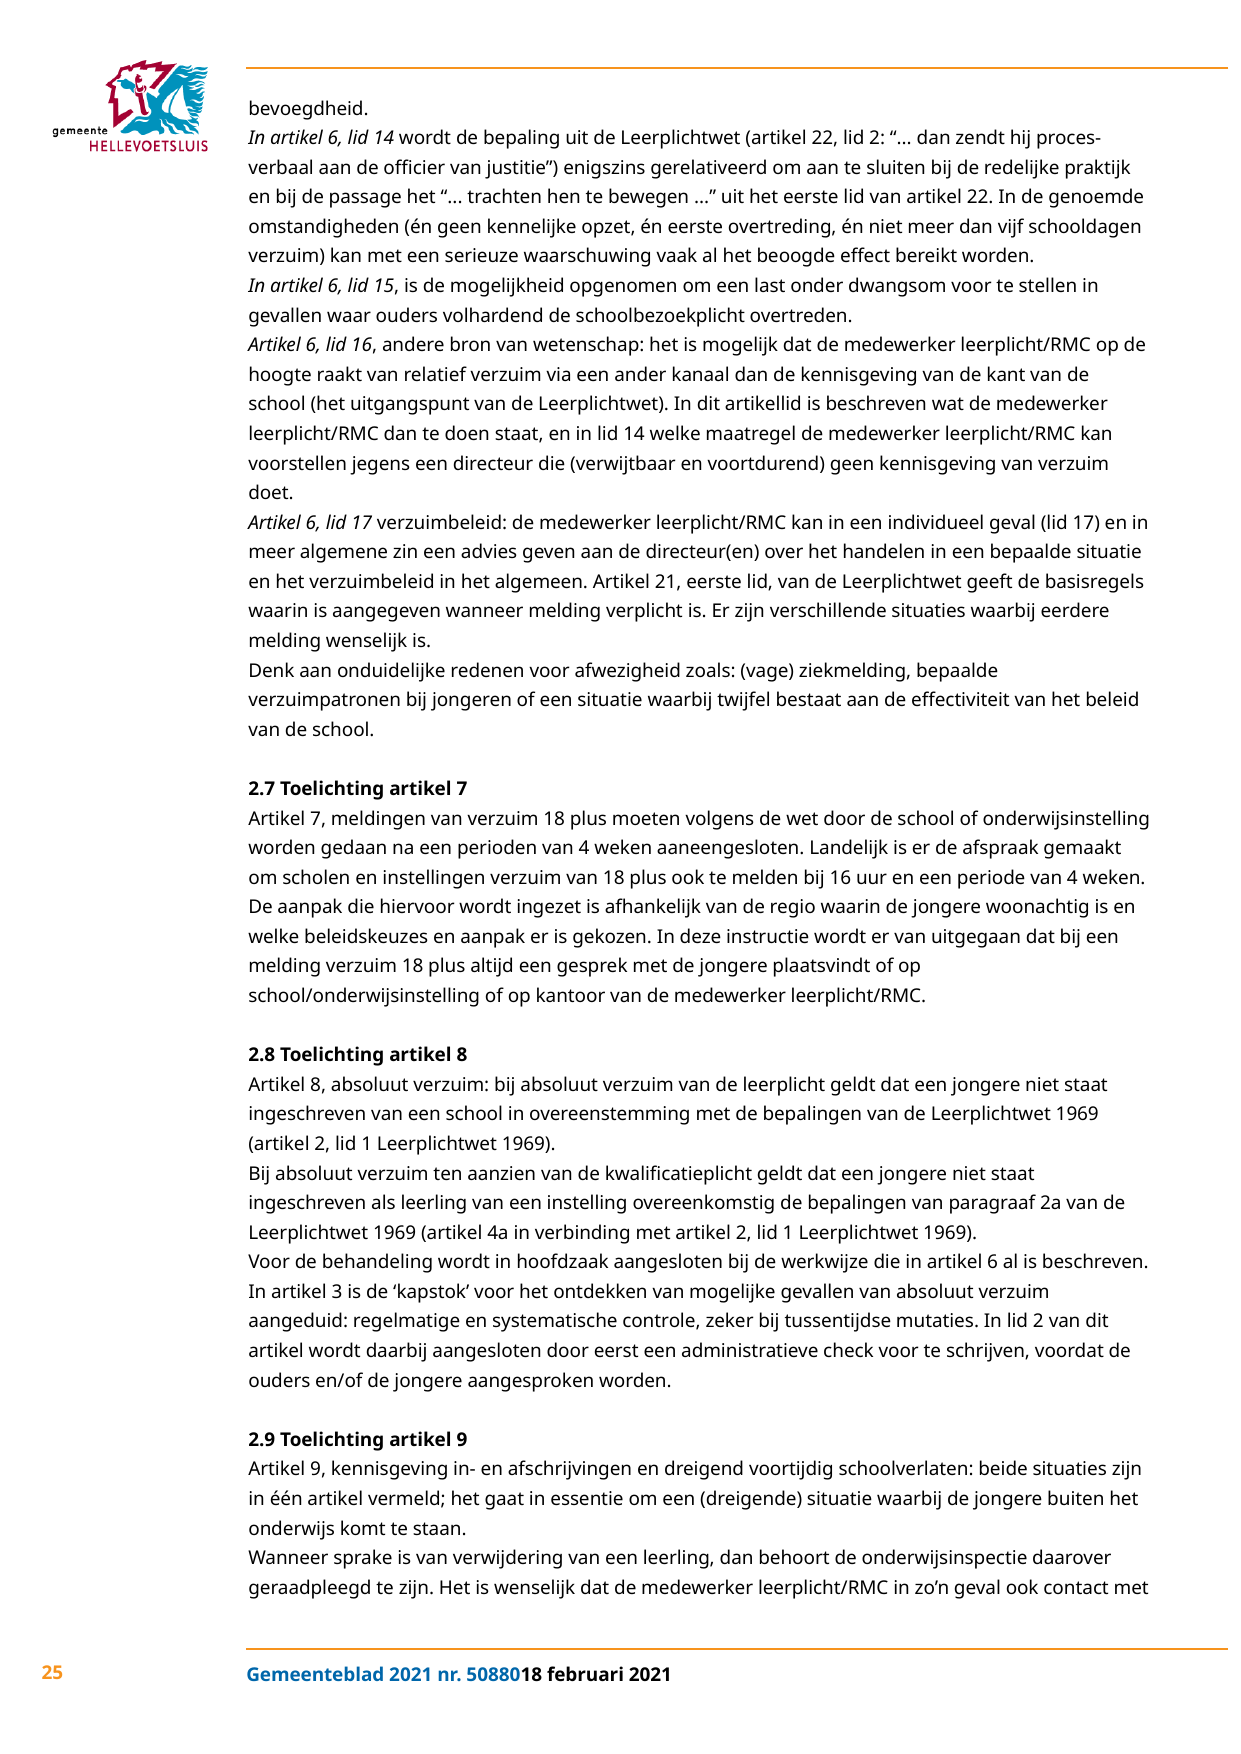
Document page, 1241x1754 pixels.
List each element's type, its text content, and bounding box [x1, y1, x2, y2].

text Artikel 6, lid 17 verzuimbeleid: de medewerker leerplicht/RMC kan in een individueel geval (lid 17) en in meer algemene zin een advies geven aan de directeur(en) over het handelen in een bepaalde situatie en het verzuimbeleid in het algemeen. Artikel 21, eerste lid, van de Leerplichtwet geeft de basisregels waarin is aangegeven wanneer melding verplicht is. Er zijn verschillende situaties waarbij eerdere melding wenselijk is. [248, 509, 1152, 653]
text Artikel 9, kennisgeving in- en afschrijvingen en dreigend voortijdig schoolverlaten: beide situaties zijn in één artikel vermeld; het gaat in essentie om een (dreigende) situatie waarbij de jongere buiten het onderwijs komt te staan. [248, 1456, 1152, 1541]
text Voor de behandeling wordt in hoofdzaak aangesloten bij de werkwijze die in artikel 6 al is beschreven. In artikel 3 is de ‘kapstok’ voor het ontdekken van mogelijke gevallen van absoluut verzuim aangeduid: regelmatige en systematische controle, zeker bij tussentijdse mutaties. In lid 2 van dit artikel wordt daarbij aangesloten door eerst een administratieve check voor te schrijven, voordat de ouders en/of de jongere aangesproken worden. [248, 1248, 1152, 1393]
text 2.8 Toelichting artikel 8 [248, 1041, 1152, 1067]
text Denk aan onduidelijke redenen voor afwezigheid zoals: (vage) ziekmelding, bepaalde verzuimpatronen bij jongeren of een situatie waarbij twijfel bestaat aan de effectiviteit van het beleid van de school. [248, 657, 1152, 742]
text Artikel 6, lid 16, andere bron van wetenschap: het is mogelijk dat de medewerker leerplicht/RMC op de hoogte raakt van relatief verzuim via een ander kanaal dan de kennisgeving van de kant van de school (het uitgangspunt van de Leerplichtwet). In dit artikellid is beschreven wat de medewerker leerplicht/RMC dan te doen staat, en in lid 14 welke maatregel de medewerker leerplicht/RMC kan voorstellen jegens een directeur die (verwijtbaar en voortdurend) geen kennisgeving van verzuim doet. [248, 331, 1152, 505]
picture [41, 47, 231, 172]
text Bij absoluut verzuim ten aanzien van de kwalificatieplicht geldt dat een jongere niet staat ingeschreven als leerling van een instelling overeenkomstig de bepalingen van paragraaf 2a van de Leerplichtwet 1969 (artikel 4a in verbinding met artikel 2, lid 1 Leerplichtwet 1969). [248, 1160, 1152, 1245]
text bevoegdheid. [248, 95, 1152, 121]
text In artikel 6, lid 14 wordt de bepaling uit de Leerplichtwet (artikel 22, lid 2: “... dan zendt hij proces-verbaal aan de officier van justitie”) enigszins gerelativeerd om aan te sluiten bij de redelijke praktijk en bij de passage het “... trachten hen te bewegen ...” uit het eerste lid van artikel 22. In de genoemde omstandigheden (én geen kennelijke opzet, én eerste overtreding, én niet meer dan vijf schooldagen verzuim) kan met een serieuze waarschuwing vaak al het beoogde effect bereikt worden. [248, 124, 1152, 268]
text 2.7 Toelichting artikel 7 [248, 775, 1152, 801]
text In artikel 6, lid 15, is de mogelijkheid opgenomen om een last onder dwangsom voor te stellen in gevallen waar ouders volhardend de schoolbezoekplicht overtreden. [248, 272, 1152, 328]
text Wanneer sprake is van verwijdering van een leerling, dan behoort de onderwijsinspectie daarover geraadpleegd te zijn. Het is wenselijk dat de medewerker leerplicht/RMC in zo’n geval ook contact met [248, 1544, 1152, 1600]
text Artikel 8, absoluut verzuim: bij absoluut verzuim van de leerplicht geldt dat een jongere niet staat ingeschreven van een school in overeenstemming met de bepalingen van de Leerplichtwet 1969 (artikel 2, lid 1 Leerplichtwet 1969). [248, 1071, 1152, 1156]
text Artikel 7, meldingen van verzuim 18 plus moeten volgens de wet door de school of onderwijsinstelling worden gedaan na een perioden van 4 weken aaneengesloten. Landelijk is er de afspraak gemaakt om scholen en instellingen verzuim van 18 plus ook te melden bij 16 uur en een periode van 4 weken. De aanpak die hiervoor wordt ingezet is afhankelijk van de regio waarin de jongere woonachtig is en welke beleidskeuzes en aanpak er is gekozen. In deze instructie wordt er van uitgegaan dat bij een melding verzuim 18 plus altijd een gesprek met de jongere plaatsvindt of op school/onderwijsinstelling of op kantoor van de medewerker leerplicht/RMC. [248, 805, 1152, 1008]
text 2.9 Toelichting artikel 9 [248, 1426, 1152, 1452]
